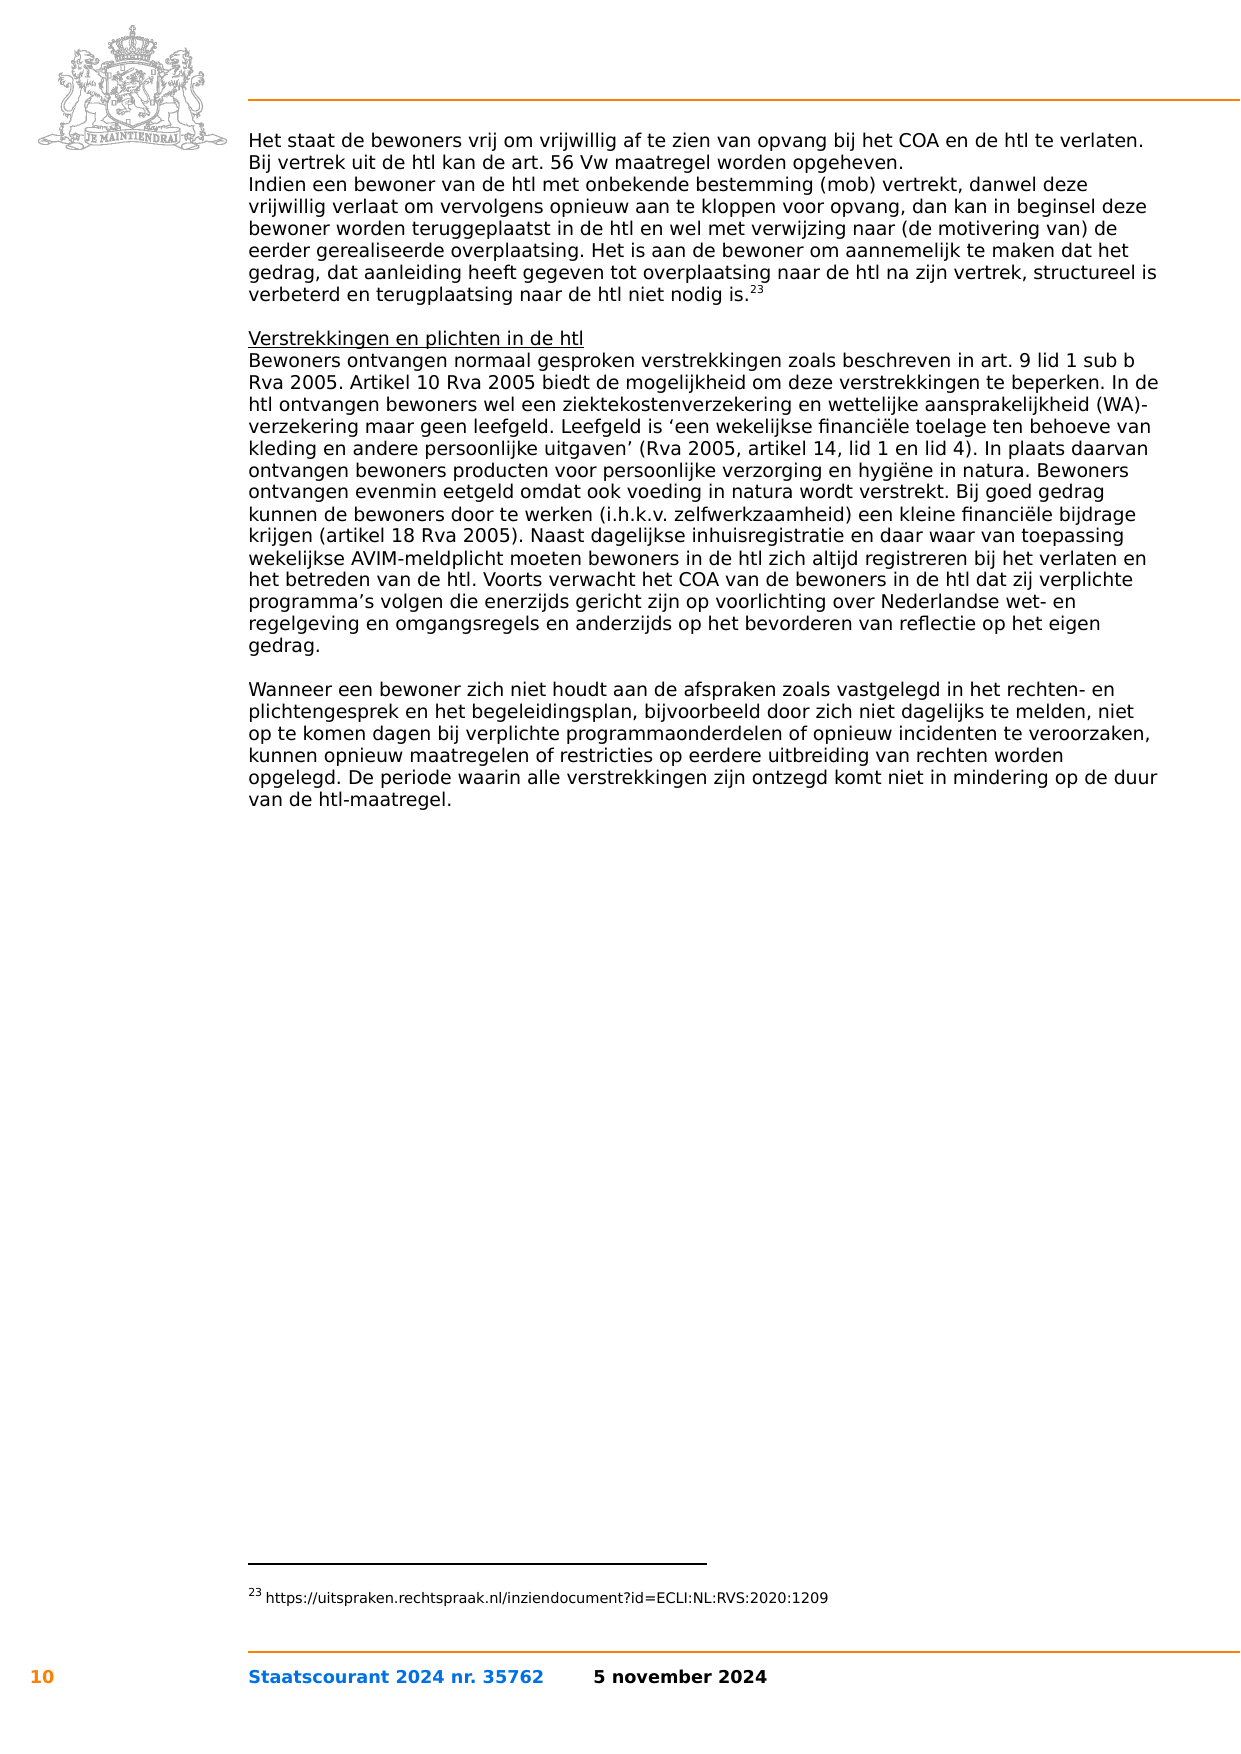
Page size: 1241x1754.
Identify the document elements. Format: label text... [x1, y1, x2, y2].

text https://uitspraken.rechtspraak.nl/inziendocument?id=ECLI:NL:RVS:2020:1209 [248, 1586, 1163, 1608]
text Bewoners ontvangen normaal gesproken verstrekkingen zoals beschreven in art. 9 lid 1 sub b Rva 2005. Artikel 10 Rva 2005 biedt de mogelijkheid om deze verstrekkingen te beperken. In de htl ontvangen bewoners wel een ziektekostenverzekering en wettelijke aansprakelijkheid (WA)-verzekering maar geen leefgeld. Leefgeld is ‘een wekelijkse financiële toelage ten behoeve van kleding en andere persoonlijke uitgaven’ (Rva 2005, artikel 14, lid 1 en lid 4). In plaats daarvan ontvangen bewoners producten voor persoonlijke verzorging en hygiëne in natura. Bewoners ontvangen evenmin eetgeld omdat ook voeding in natura wordt verstrekt. Bij goed gedrag kunnen de bewoners door te werken (i.h.k.v. zelfwerkzaamheid) een kleine financiële bijdrage krijgen (artikel 18 Rva 2005). Naast dagelijkse inhuisregistratie en daar waar van toepassing wekelijkse AVIM-meldplicht moeten bewoners in de htl zich altijd registreren bij het verlaten en het betreden van de htl. Voorts verwacht het COA van de bewoners in de htl dat zij verplichte programma’s volgen die enerzijds gericht zijn op voorlichting over Nederlandse wet- en regelgeving en omgangsregels en anderzijds op het bevorderen van reflectie op het eigen gedrag. [248, 349, 1163, 657]
text Wanneer een bewoner zich niet houdt aan de afspraken zoals vastgelegd in het rechten- en plichtengesprek en het begeleidingsplan, bijvoorbeeld door zich niet dagelijks te melden, niet op te komen dagen bij verplichte programmaonderdelen of opnieuw incidenten te veroorzaken, kunnen opnieuw maatregelen of restricties op eerdere uitbreiding van rechten worden opgelegd. De periode waarin alle verstrekkingen zijn ontzegd komt niet in mindering op de duur van de htl-maatregel. [248, 679, 1163, 811]
picture [38, 25, 227, 150]
text Indien een bewoner van de htl met onbekende bestemming (mob) vertrekt, danwel deze vrijwillig verlaat om vervolgens opnieuw aan te kloppen voor opvang, dan kan in beginsel deze bewoner worden teruggeplaatst in de htl en wel met verwijzing naar (de motivering van) de eerder gerealiseerde overplaatsing. Het is aan de bewoner om aannemelijk te maken dat het gedrag, dat aanleiding heeft gegeven tot overplaatsing naar de htl na zijn vertrek, structureel is verbeterd en terugplaatsing naar de htl niet nodig is. [248, 174, 1163, 306]
text Het staat de bewoners vrij om vrijwillig af te zien van opvang bij het COA en de htl te verlaten. Bij vertrek uit de htl kan de art. 56 Vw maatregel worden opgeheven. [248, 130, 1163, 174]
text Verstrekkingen en plichten in de htl [248, 328, 1163, 349]
